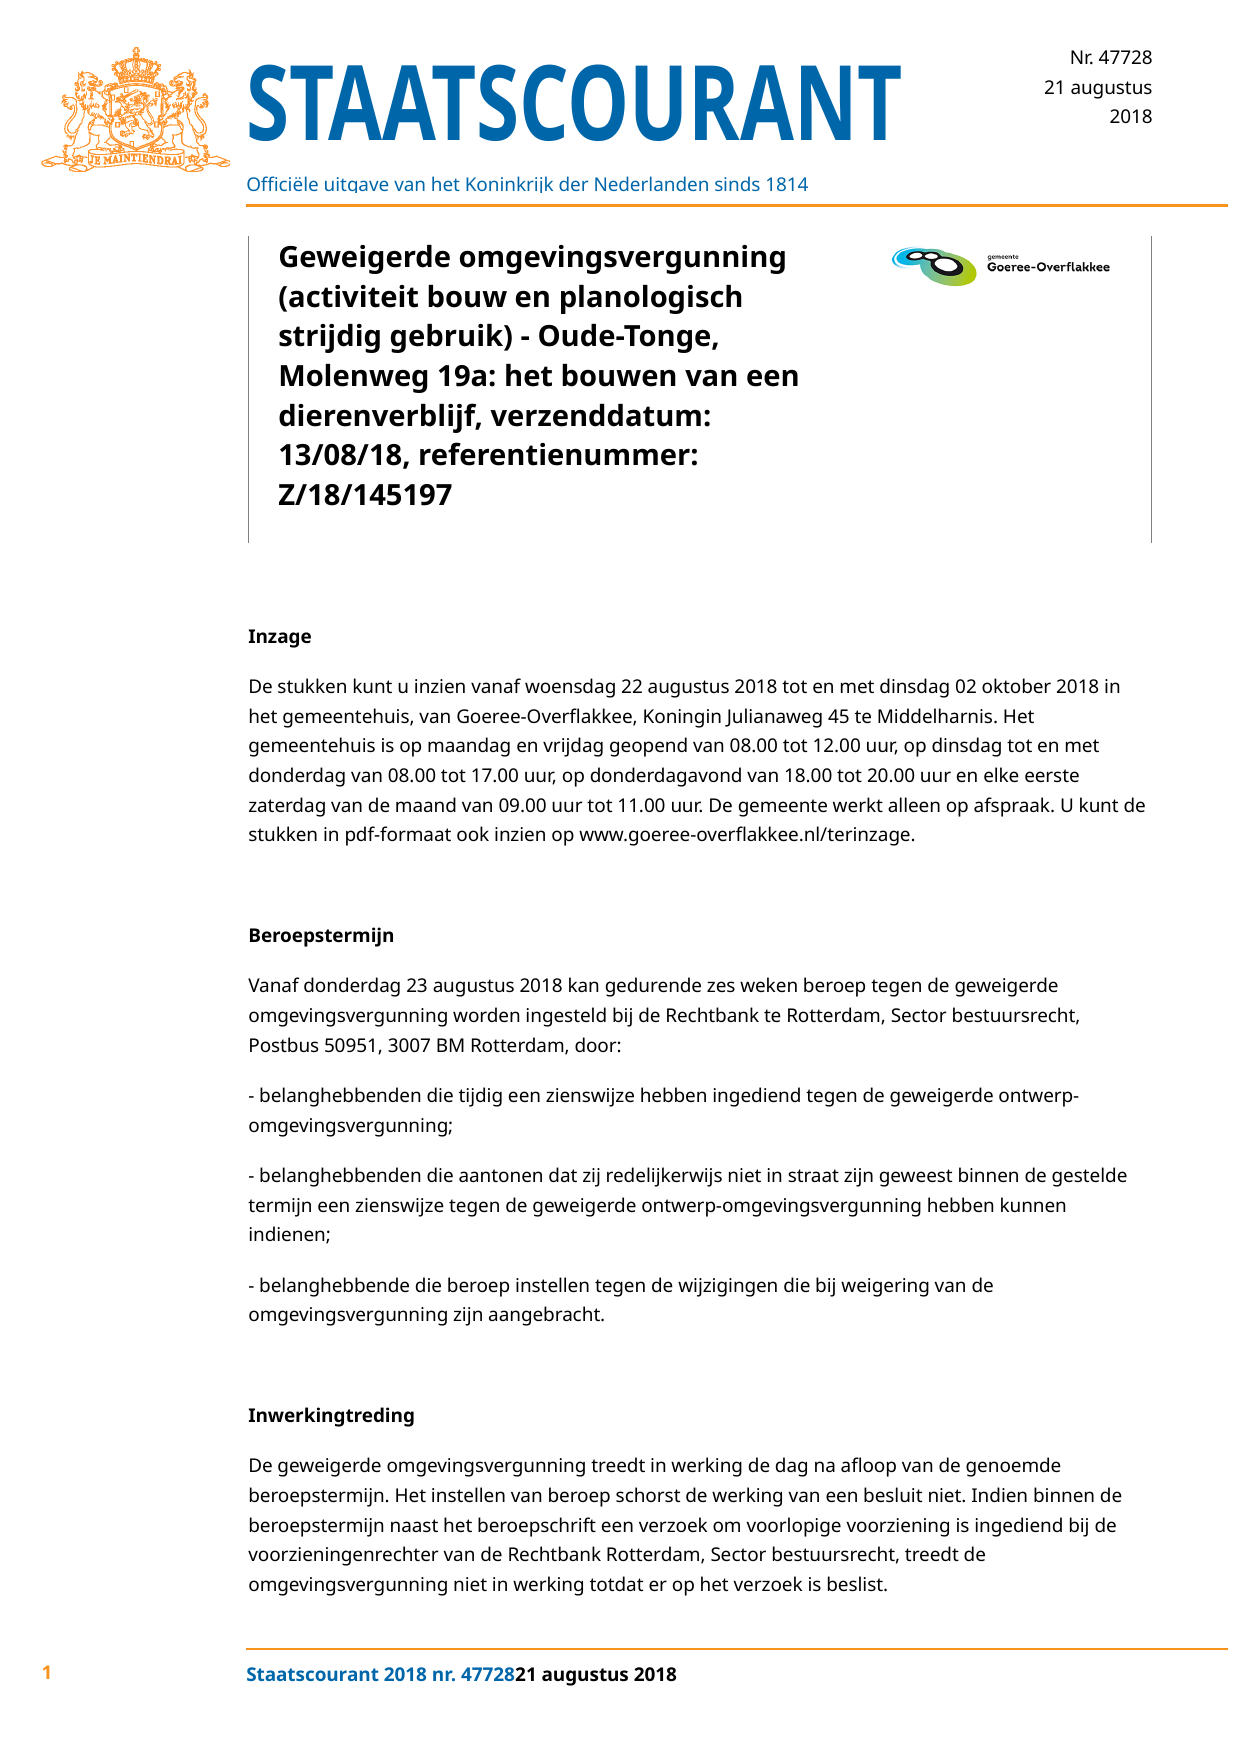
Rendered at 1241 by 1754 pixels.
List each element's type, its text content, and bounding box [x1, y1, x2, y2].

text - belanghebbenden die aantonen dat zij redelijkerwijs niet in straat zijn geweest binnen de gestelde termijn een zienswijze tegen de geweigerde ontwerp-omgevingsvergunning hebben kunnen indienen; [248, 1162, 1152, 1247]
table_header [850, 236, 1151, 543]
table_header Geweigerde omgevingsvergunning (activiteit bouw en planologisch strijdig gebruik) - Oude-Tonge, Molenweg 19a: het bouwen van een dierenverblijf, verzenddatum: 13/08/18, referentienummer: Z/18/145197 [249, 236, 850, 543]
picture [882, 236, 1119, 296]
text Vanaf donderdag 23 augustus 2018 kan gedurende zes weken beroep tegen de geweigerde omgevingsvergunning worden ingesteld bij de Rechtbank te Rotterdam, Sector bestuursrecht, Postbus 50951, 3007 BM Rotterdam, door: [248, 973, 1152, 1058]
text Inwerkingtreding [248, 1402, 1152, 1428]
text - belanghebbenden die tijdig een zienswijze hebben ingediend tegen de geweigerde ontwerp-omgevingsvergunning; [248, 1082, 1152, 1138]
text De stukken kunt u inzien vanaf woensdag 22 augustus 2018 tot en met dinsdag 02 oktober 2018 in het gemeentehuis, van Goeree-Overflakkee, Koningin Julianaweg 45 te Middelharnis. Het gemeentehuis is op maandag en vrijdag geopend van 08.00 tot 12.00 uur, op dinsdag tot en met donderdag van 08.00 tot 17.00 uur, op donderdagavond van 18.00 tot 20.00 uur en elke eerste zaterdag van de maand van 09.00 uur tot 11.00 uur. De gemeente werkt alleen op afspraak. U kunt de stukken in pdf-formaat ook inzien op www.goeree-overflakkee.nl/terinzage. [248, 673, 1152, 847]
text Inzage [248, 623, 1152, 649]
text Beroepstermijn [248, 922, 1152, 948]
text De geweigerde omgevingsvergunning treedt in werking de dag na afloop van de genoemde beroepstermijn. Het instellen van beroep schorst de werking van een besluit niet. Indien binnen de beroepstermijn naast het beroepschrift een verzoek om voorlopige voorziening is ingediend bij de voorzieningenrechter van de Rechtbank Rotterdam, Sector bestuursrecht, treedt de omgevingsvergunning niet in werking totdat er op het verzoek is beslist. [248, 1453, 1152, 1597]
picture [41, 47, 231, 172]
text - belanghebbende die beroep instellen tegen de wijzigingen die bij weigering van de omgevingsvergunning zijn aangebracht. [248, 1272, 1152, 1327]
